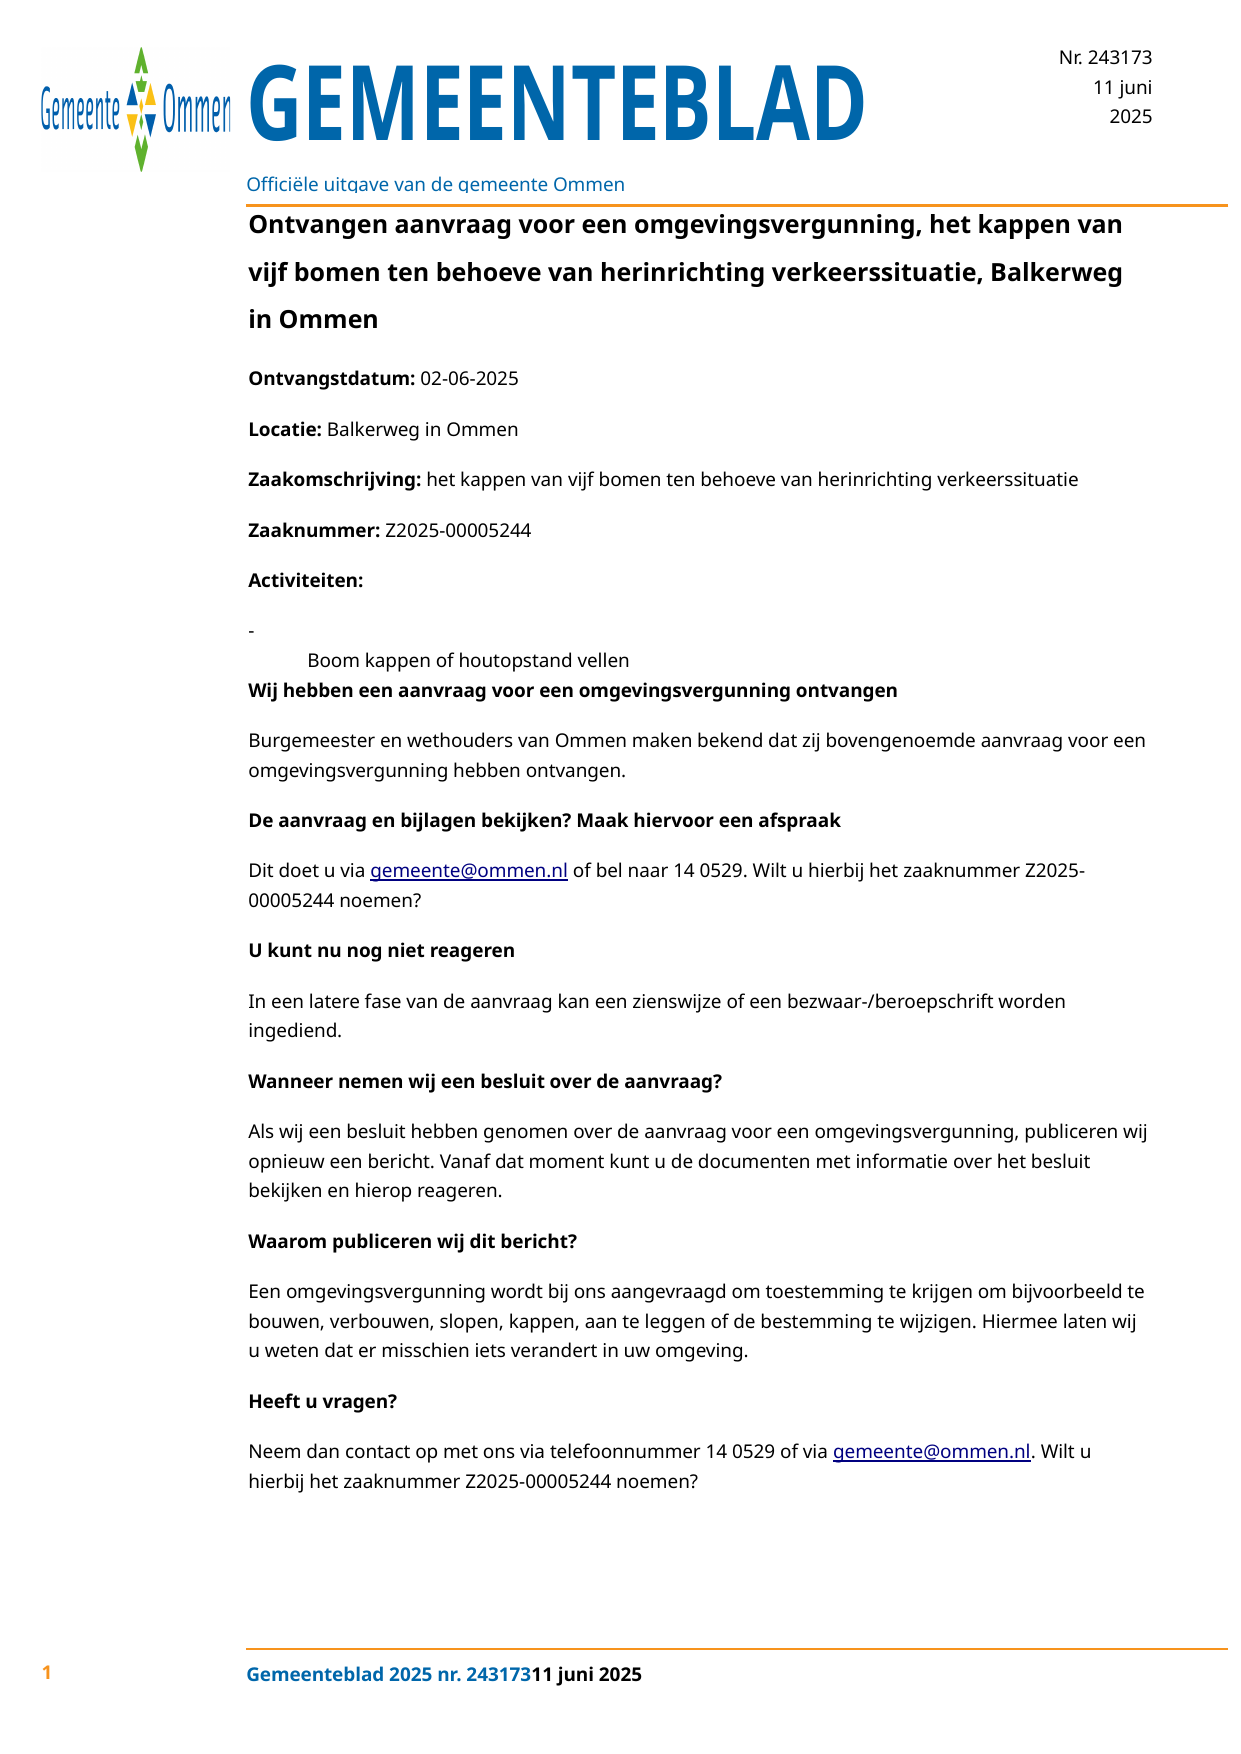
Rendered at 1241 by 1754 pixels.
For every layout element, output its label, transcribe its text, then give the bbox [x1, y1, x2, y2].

text Als wij een besluit hebben genomen over de aanvraag voor een omgevingsvergunning, publiceren wij opnieuw een bericht. Vanaf dat moment kunt u de documenten met informatie over het besluit bekijken en hierop reageren. [248, 1118, 1152, 1203]
text Ontvangen aanvraag voor een omgevingsvergunning, het kappen van vijf bomen ten behoeve van herinrichting verkeerssituatie, Balkerweg in Ommen [248, 207, 1152, 336]
text Neem dan contact op met ons via telefoonnummer 14 0529 of via gemeente@ommen.nl. Wilt u hierbij het zaaknummer Z2025-00005244 noemen? [248, 1438, 1152, 1494]
text Wanneer nemen wij een besluit over de aanvraag? [248, 1068, 1152, 1094]
text Zaaknummer: Z2025-00005244 [248, 517, 1152, 542]
text Een omgevingsvergunning wordt bij ons aangevraagd om toestemming te krijgen om bijvoorbeeld te bouwen, verbouwen, slopen, kappen, aan te leggen of de bestemming te wijzigen. Hiermee laten wij u weten dat er misschien iets verandert in uw omgeving. [248, 1278, 1152, 1363]
text Zaakomschrijving: het kappen van vijf bomen ten behoeve van herinrichting verkeerssituatie [248, 466, 1152, 492]
text U kunt nu nog niet reageren [248, 938, 1152, 963]
text Locatie: Balkerweg in Ommen [248, 416, 1152, 442]
text Waarom publiceren wij dit bericht? [248, 1228, 1152, 1254]
picture [41, 47, 231, 172]
text Burgemeester en wethouders van Ommen maken bekend dat zij bovengenoemde aanvraag voor een omgevingsvergunning hebben ontvangen. [248, 727, 1152, 782]
text Heeft u vragen? [248, 1388, 1152, 1414]
text Dit doet u via gemeente@ommen.nl of bel naar 14 0529. Wilt u hierbij het zaaknummer Z2025-00005244 noemen? [248, 858, 1152, 913]
text De aanvraag en bijlagen bekijken? Maak hiervoor een afspraak [248, 807, 1152, 833]
list Boom kappen of houtopstand vellen [248, 647, 1152, 673]
text Ontvangstdatum: 02-06-2025 [248, 366, 1152, 391]
text In een latere fase van de aanvraag kan een zienswijze of een bezwaar-/beroepschrift worden ingediend. [248, 988, 1152, 1043]
text Wij hebben een aanvraag voor een omgevingsvergunning ontvangen [248, 677, 1152, 702]
text Activiteiten: [248, 567, 1152, 593]
